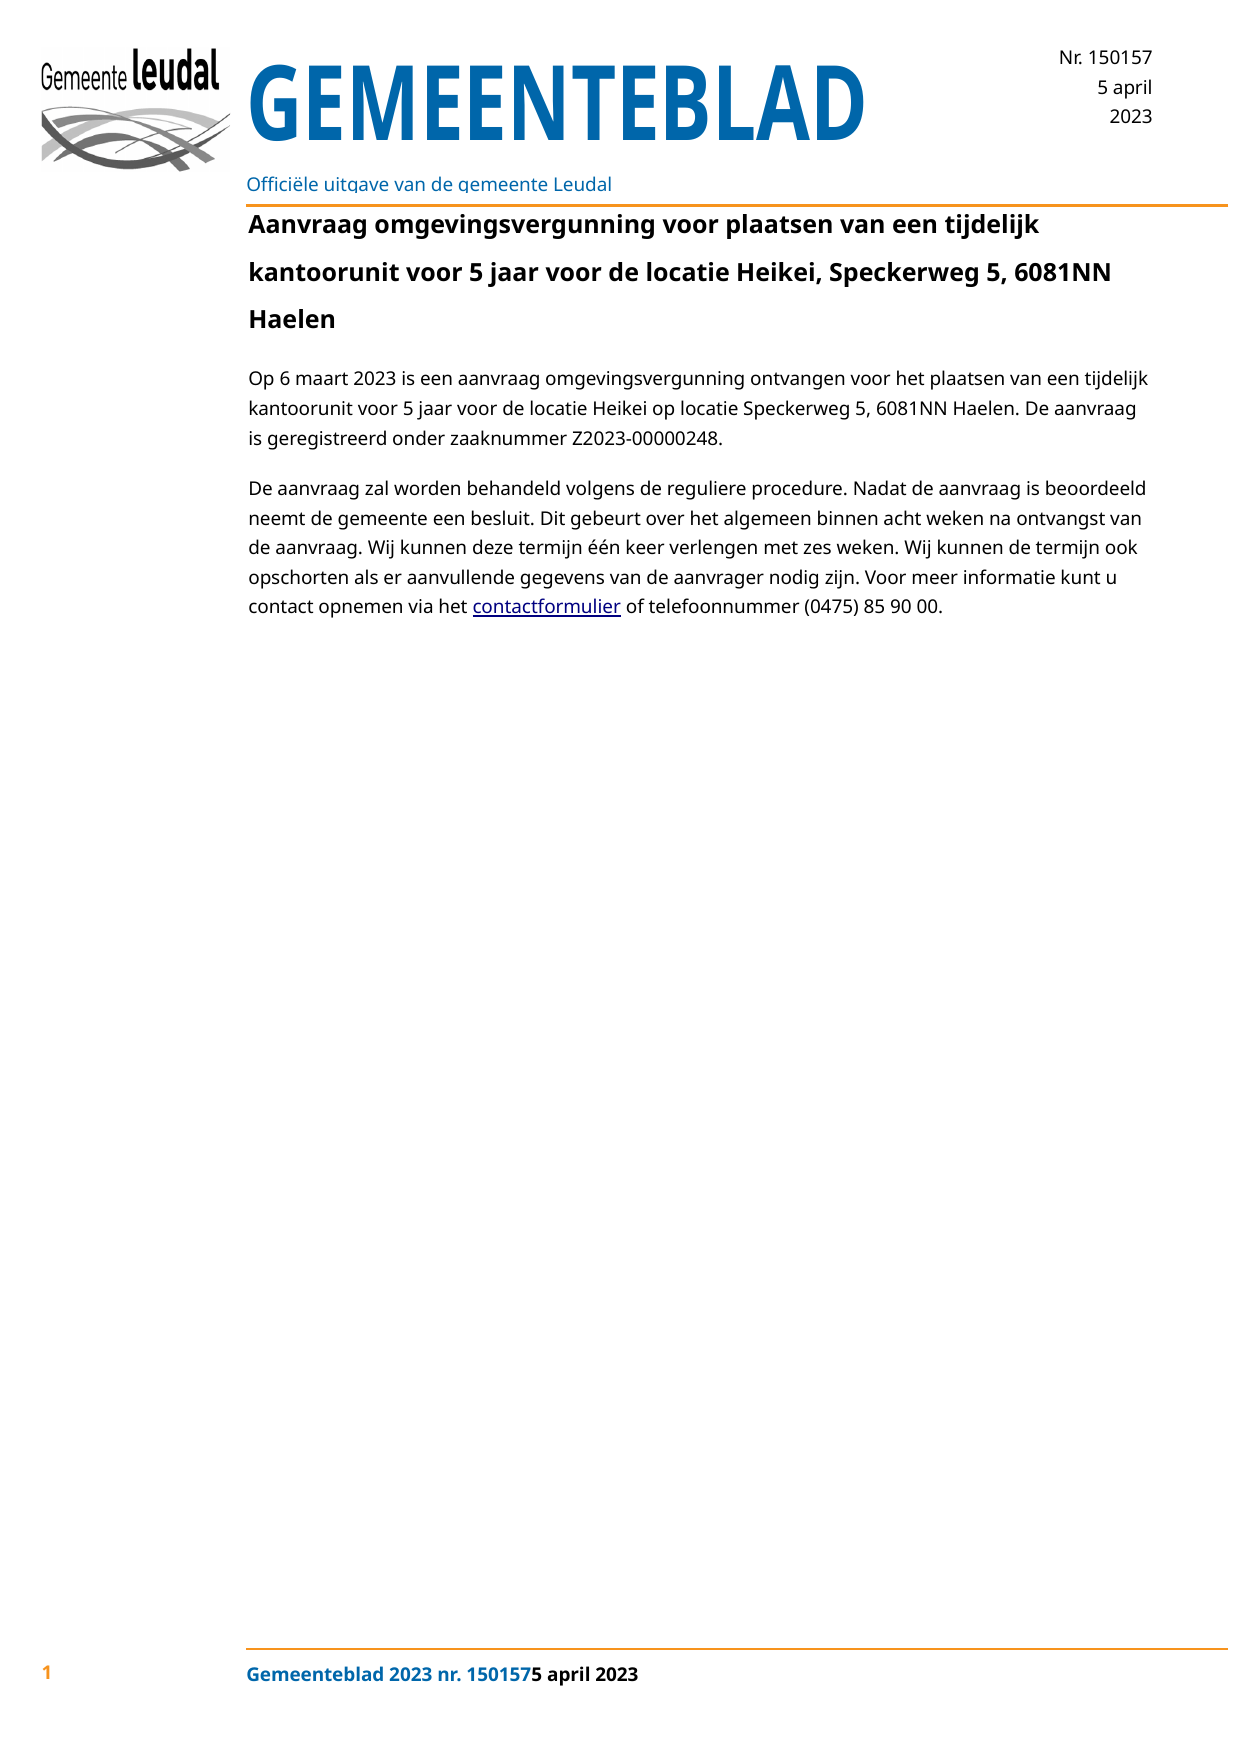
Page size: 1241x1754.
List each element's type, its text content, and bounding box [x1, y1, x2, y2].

text Op 6 maart 2023 is een aanvraag omgevingsvergunning ontvangen voor het plaatsen van een tijdelijk kantoorunit voor 5 jaar voor de locatie Heikei op locatie Speckerweg 5, 6081NN Haelen. De aanvraag is geregistreerd onder zaaknummer Z2023-00000248. [248, 366, 1152, 450]
text Aanvraag omgevingsvergunning voor plaatsen van een tijdelijk kantoorunit voor 5 jaar voor de locatie Heikei, Speckerweg 5, 6081NN Haelen [248, 207, 1152, 336]
text De aanvraag zal worden behandeld volgens de reguliere procedure. Nadat de aanvraag is beoordeeld neemt de gemeente een besluit. Dit gebeurt over het algemeen binnen acht weken na ontvangst van de aanvraag. Wij kunnen deze termijn één keer verlengen met zes weken. Wij kunnen de termijn ook opschorten als er aanvullende gegevens van de aanvrager nodig zijn. Voor meer informatie kunt u contact opnemen via het contactformulier of telefoonnummer (0475) 85 90 00. [248, 475, 1152, 619]
picture [41, 47, 231, 172]
